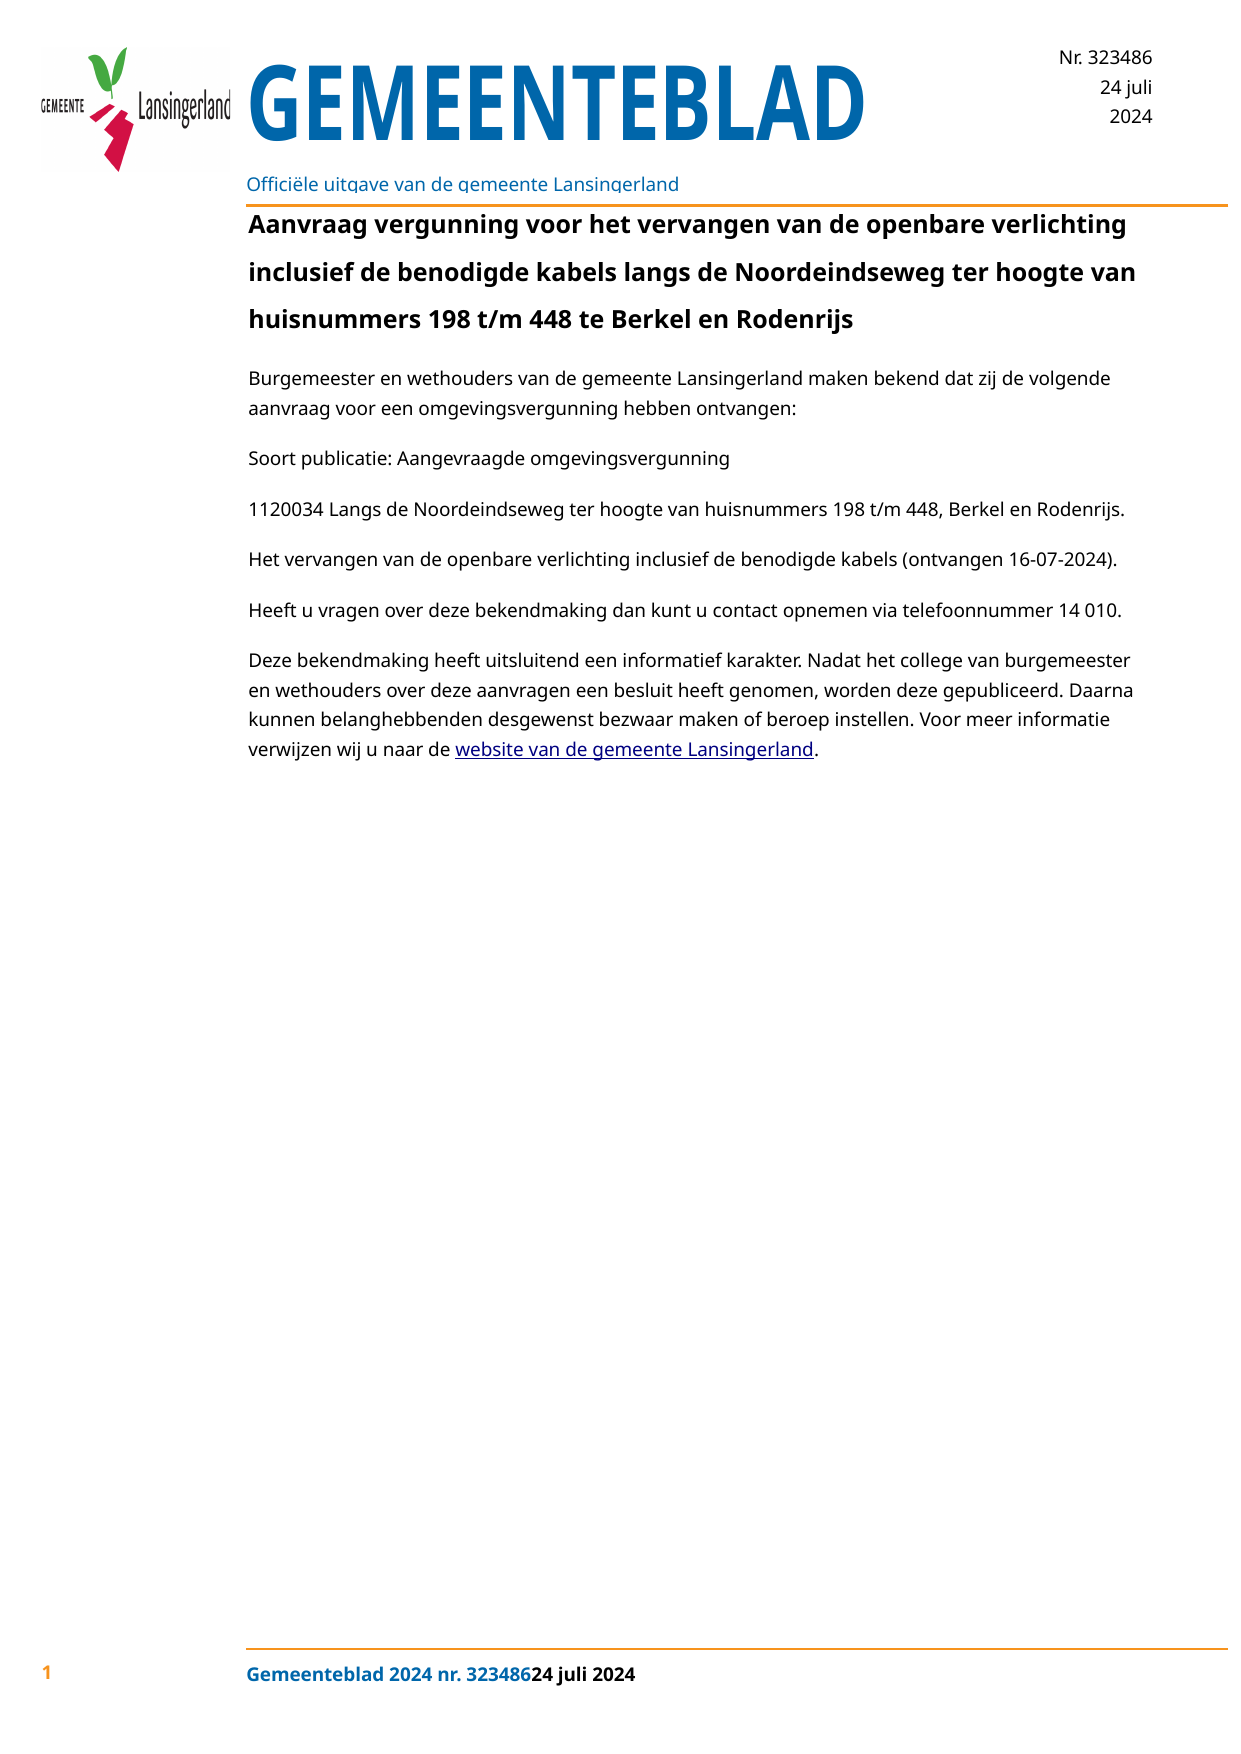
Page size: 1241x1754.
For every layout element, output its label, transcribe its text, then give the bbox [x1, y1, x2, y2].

text 1120034 Langs de Noordeindseweg ter hoogte van huisnummers 198 t/m 448, Berkel en Rodenrijs. [248, 496, 1152, 522]
text Heeft u vragen over deze bekendmaking dan kunt u contact opnemen via telefoonnummer 14 010. [248, 597, 1152, 622]
text Het vervangen van de openbare verlichting inclusief de benodigde kabels (ontvangen 16-07-2024). [248, 546, 1152, 572]
text Aanvraag vergunning voor het vervangen van de openbare verlichting inclusief de benodigde kabels langs de Noordeindseweg ter hoogte van huisnummers 198 t/m 448 te Berkel en Rodenrijs [248, 207, 1152, 336]
text Soort publicatie: Aangevraagde omgevingsvergunning [248, 446, 1152, 471]
text Deze bekendmaking heeft uitsluitend een informatief karakter. Nadat het college van burgemeester en wethouders over deze aanvragen een besluit heeft genomen, worden deze gepubliceerd. Daarna kunnen belanghebbenden desgewenst bezwaar maken of beroep instellen. Voor meer informatie verwijzen wij u naar de website van de gemeente Lansingerland. [248, 647, 1152, 762]
picture [41, 47, 231, 172]
text Burgemeester en wethouders van de gemeente Lansingerland maken bekend dat zij de volgende aanvraag voor een omgevingsvergunning hebben ontvangen: [248, 366, 1152, 421]
